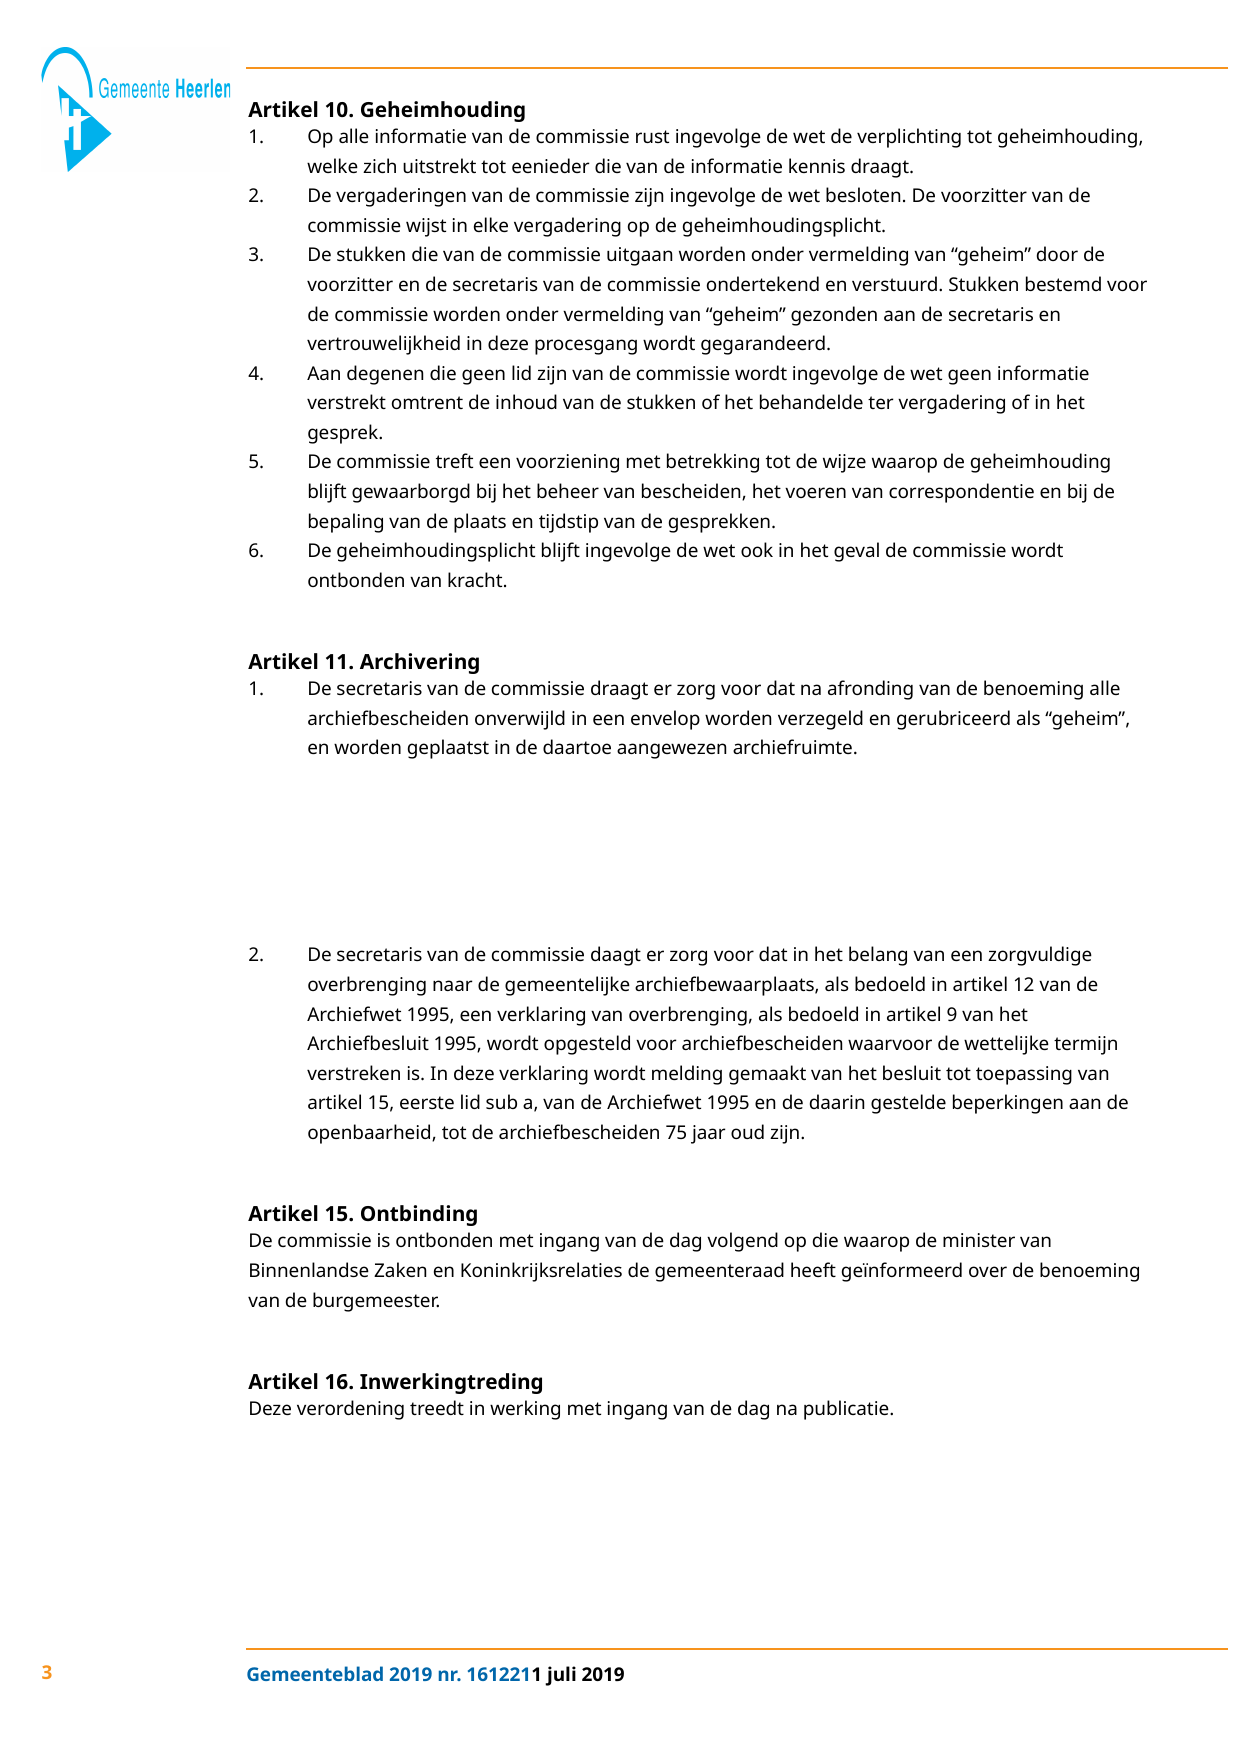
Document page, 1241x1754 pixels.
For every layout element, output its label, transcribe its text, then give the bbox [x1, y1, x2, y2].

list De commissie treft een voorziening met betrekking tot de wijze waarop de geheimhouding blijft gewaarborgd bij het beheer van bescheiden, het voeren van correspondentie en bij de bepaling van de plaats en tijdstip van de gesprekken. [248, 449, 1152, 533]
text Artikel 15. Ontbinding [248, 1199, 1152, 1228]
list De geheimhoudingsplicht blijft ingevolge de wet ook in het geval de commissie wordt ontbonden van kracht. [248, 537, 1152, 593]
list Aan degenen die geen lid zijn van de commissie wordt ingevolge de wet geen informatie verstrekt omtrent de inhoud van de stukken of het behandelde ter vergadering of in het gesprek. [248, 360, 1152, 445]
list Op alle informatie van de commissie rust ingevolge de wet de verplichting tot geheimhouding, welke zich uitstrekt tot eenieder die van de informatie kennis draagt. [248, 123, 1152, 178]
text Artikel 16. Inwerkingtreding [248, 1367, 1152, 1395]
text De commissie is ontbonden met ingang van de dag volgend op die waarop de minister van Binnenlandse Zaken en Koninkrijksrelaties de gemeenteraad heeft geïnformeerd over de benoeming van de burgemeester. [248, 1228, 1152, 1312]
list De secretaris van de commissie draagt er zorg voor dat na afronding van de benoeming alle archiefbescheiden onverwijld in een envelop worden verzegeld en gerubriceerd als “geheim”, en worden geplaatst in de daartoe aangewezen archiefruimte. [248, 675, 1152, 760]
text Artikel 11. Archivering [248, 647, 1152, 675]
list De secretaris van de commissie daagt er zorg voor dat in het belang van een zorgvuldige overbrenging naar de gemeentelijke archiefbewaarplaats, als bedoeld in artikel 12 van de Archiefwet 1995, een verklaring van overbrenging, als bedoeld in artikel 9 van het Archiefbesluit 1995, wordt opgesteld voor archiefbescheiden waarvoor de wettelijke termijn verstreken is. In deze verklaring wordt melding gemaakt van het besluit tot toepassing van artikel 15, eerste lid sub a, van de Archiefwet 1995 en de daarin gestelde beperkingen aan de openbaarheid, tot de archiefbescheiden 75 jaar oud zijn. [248, 942, 1152, 1145]
list De stukken die van de commissie uitgaan worden onder vermelding van “geheim” door de voorzitter en de secretaris van de commissie ondertekend en verstuurd. Stukken bestemd voor de commissie worden onder vermelding van “geheim” gezonden aan de secretaris en vertrouwelijkheid in deze procesgang wordt gegarandeerd. [248, 242, 1152, 356]
picture [41, 47, 231, 172]
list De vergaderingen van de commissie zijn ingevolge de wet besloten. De voorzitter van de commissie wijst in elke vergadering op de geheimhoudingsplicht. [248, 182, 1152, 238]
text Deze verordening treedt in werking met ingang van de dag na publicatie. [248, 1395, 1152, 1421]
text Artikel 10. Geheimhouding [248, 95, 1152, 123]
picture [41, 47, 58, 70]
